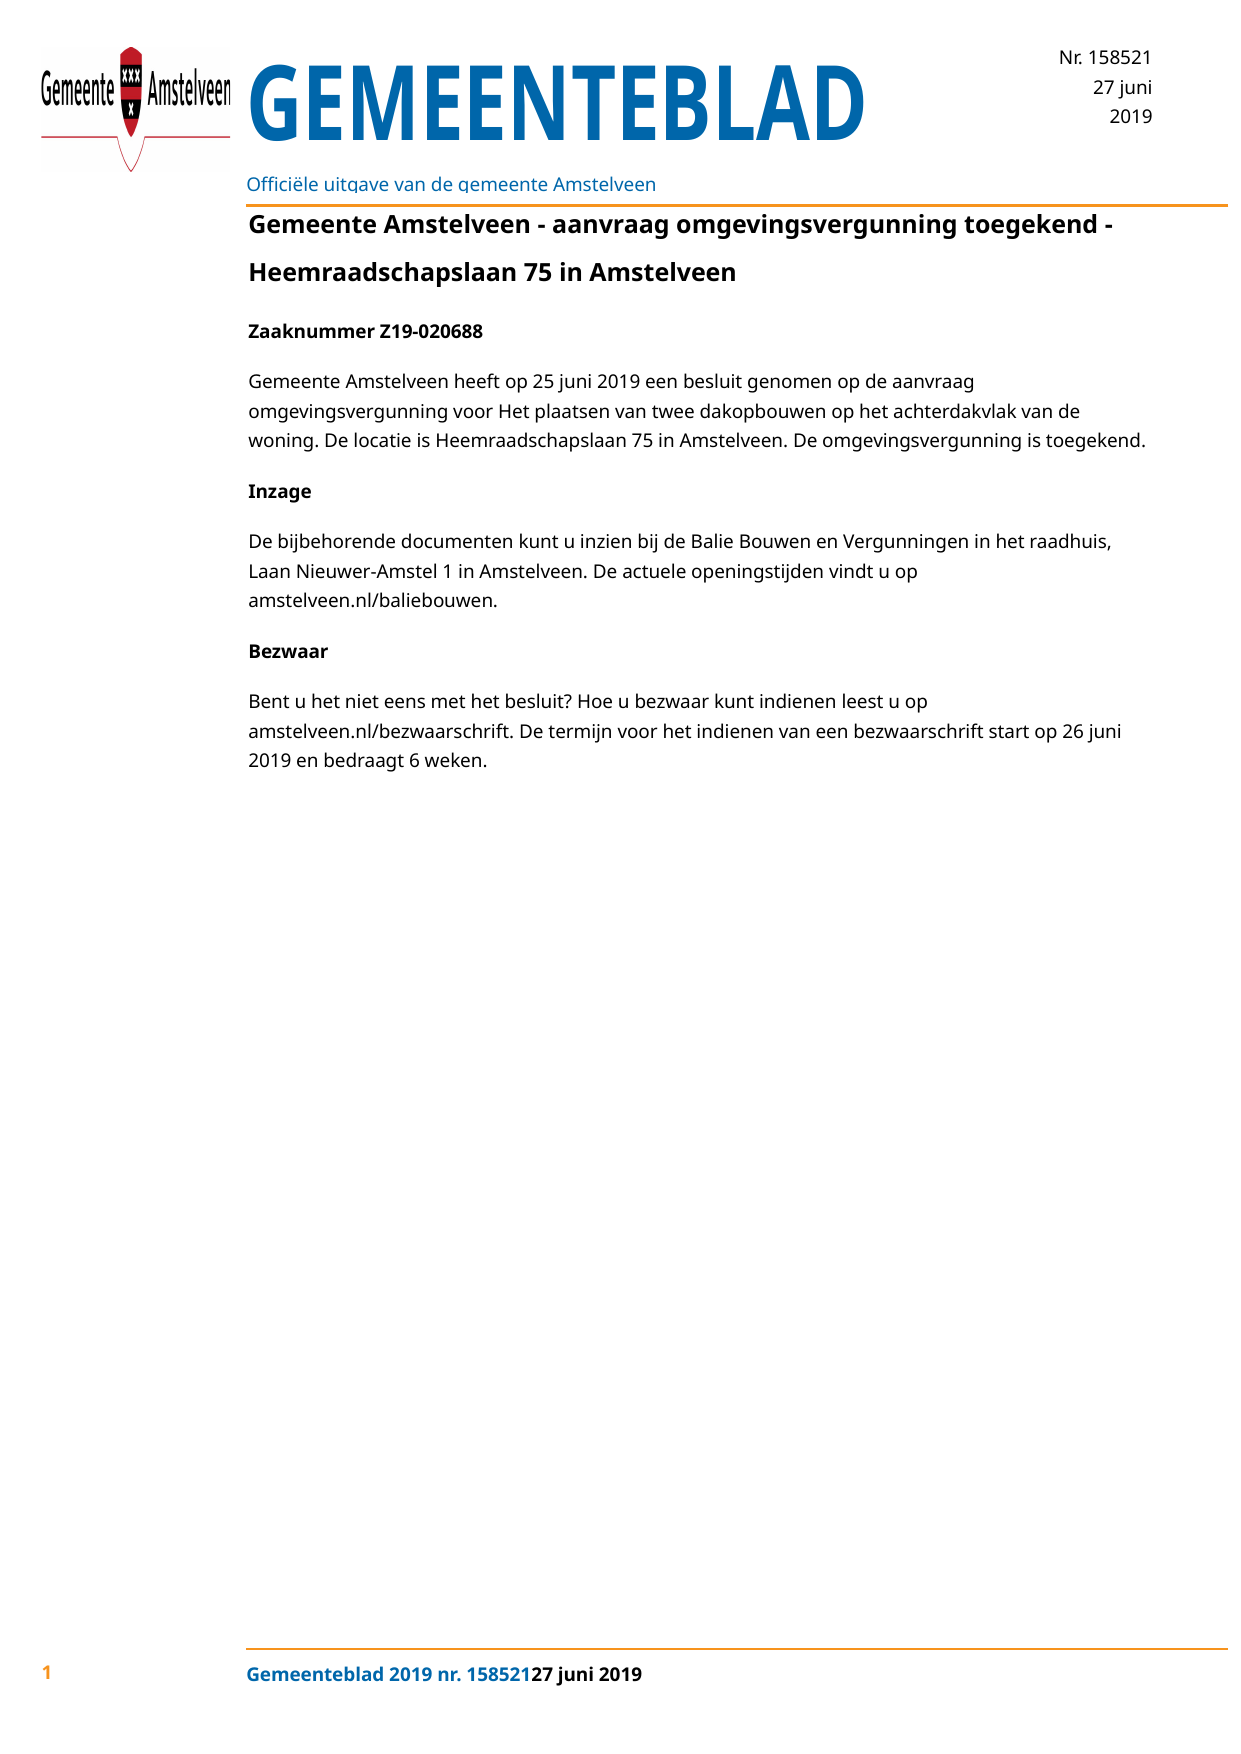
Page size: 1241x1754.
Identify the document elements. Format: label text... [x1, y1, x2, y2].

text De bijbehorende documenten kunt u inzien bij de Balie Bouwen en Vergunningen in het raadhuis, Laan Nieuwer-Amstel 1 in Amstelveen. De actuele openingstijden vindt u op amstelveen.nl/baliebouwen. [248, 528, 1152, 613]
text Inzage [248, 478, 1152, 504]
text Gemeente Amstelveen heeft op 25 juni 2019 een besluit genomen op de aanvraag omgevingsvergunning voor Het plaatsen van twee dakopbouwen op het achterdakvlak van de woning. De locatie is Heemraadschapslaan 75 in Amstelveen. De omgevingsvergunning is toegekend. [248, 368, 1152, 453]
text Gemeente Amstelveen - aanvraag omgevingsvergunning toegekend - Heemraadschapslaan 75 in Amstelveen [248, 207, 1152, 288]
picture [41, 47, 231, 172]
text Bezwaar [248, 638, 1152, 664]
text Zaaknummer Z19-020688 [248, 318, 1152, 344]
text Bent u het niet eens met het besluit? Hoe u bezwaar kunt indienen leest u op amstelveen.nl/bezwaarschrift. De termijn voor het indienen van een bezwaarschrift start op 26 juni 2019 en bedraagt 6 weken. [248, 688, 1152, 773]
